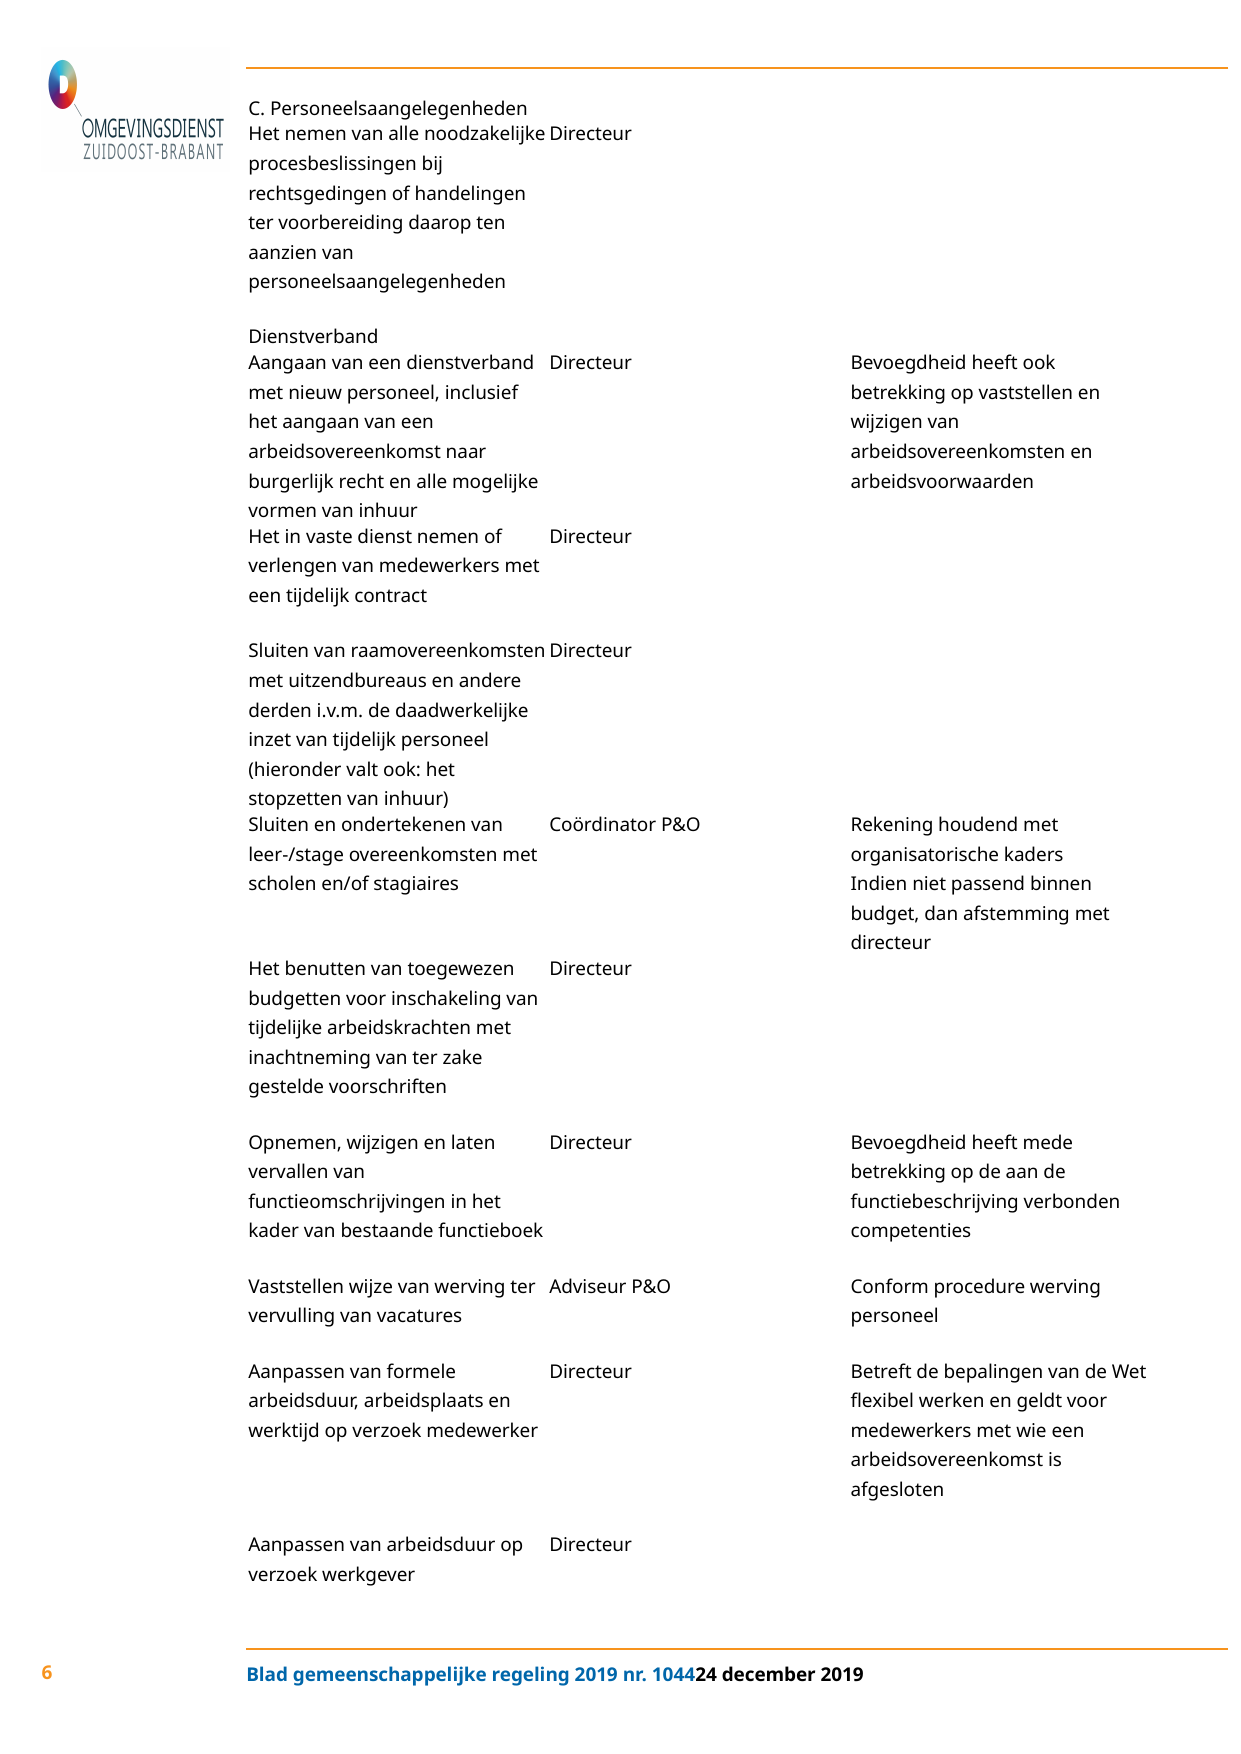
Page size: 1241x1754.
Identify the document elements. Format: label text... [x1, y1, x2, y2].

table_cell Coördinator P&O [549, 811, 850, 955]
table_cell [850, 638, 1152, 811]
table_cell Betreft de bepalingen van de Wet flexibel werken en geldt voor medewerkers met wie een arbeidsovereenkomst is afgesloten [850, 1358, 1152, 1532]
table_cell Directeur [549, 523, 850, 638]
table_cell Dienstverband [248, 324, 549, 349]
table_cell Aangaan van een dienstverband met nieuw personeel, inclusief het aangaan van een arbeidsovereenkomst naar burgerlijk recht en alle mogelijke vormen van inhuur [248, 350, 549, 523]
table_cell Het in vaste dienst nemen of verlengen van medewerkers met een tijdelijk contract [248, 523, 549, 638]
table_cell Het benutten van toegewezen budgetten voor inschakeling van tijdelijke arbeidskrachten met inachtneming van ter zake gestelde voorschriften [248, 955, 549, 1129]
table_cell Directeur [549, 1358, 850, 1532]
table_cell Sluiten van raamovereenkomsten met uitzendbureaus en andere derden i.v.m. de daadwerkelijke inzet van tijdelijk personeel (hieronder valt ook: het stopzetten van inhuur) [248, 638, 549, 811]
table_cell Opnemen, wijzigen en laten vervallen van functieomschrijvingen in het kader van bestaande functieboek [248, 1129, 549, 1273]
table_header C. Personeelsaangelegenheden [248, 95, 549, 121]
table_header [549, 95, 850, 121]
table_cell [850, 523, 1152, 638]
table_cell Vaststellen wijze van werving ter vervulling van vacatures [248, 1273, 549, 1358]
table_cell Bevoegdheid heeft mede betrekking op de aan de functiebeschrijving verbonden competenties [850, 1129, 1152, 1273]
table_cell Directeur [549, 638, 850, 811]
table_cell [850, 955, 1152, 1129]
table_cell Directeur [549, 1532, 850, 1587]
table_cell Adviseur P&O [549, 1273, 850, 1358]
table_cell Sluiten en ondertekenen van leer-/stage overeenkomsten met scholen en/of stagiaires [248, 811, 549, 955]
table_cell [850, 1532, 1152, 1587]
table_cell Aanpassen van formele arbeidsduur, arbeidsplaats en werktijd op verzoek medewerker [248, 1358, 549, 1532]
table_cell Directeur [549, 1129, 850, 1273]
table_cell Conform procedure werving personeel [850, 1273, 1152, 1358]
table_cell [850, 121, 1152, 324]
table_header [850, 95, 1152, 121]
table_cell [850, 324, 1152, 349]
table_cell Directeur [549, 121, 850, 324]
table_cell Rekening houdend met organisatorische kaders Indien niet passend binnen budget, dan afstemming met directeur [850, 811, 1152, 955]
table_cell Aanpassen van arbeidsduur op verzoek werkgever [248, 1532, 549, 1587]
table_cell Het nemen van alle noodzakelijke procesbeslissingen bij rechtsgedingen of handelingen ter voorbereiding daarop ten aanzien van personeelsaangelegenheden [248, 121, 549, 324]
picture [41, 47, 231, 172]
table_cell Bevoegdheid heeft ook betrekking op vaststellen en wijzigen van arbeidsovereenkomsten en arbeidsvoorwaarden [850, 350, 1152, 523]
table_cell Directeur [549, 350, 850, 523]
table_cell [549, 324, 850, 349]
table_cell Directeur [549, 955, 850, 1129]
